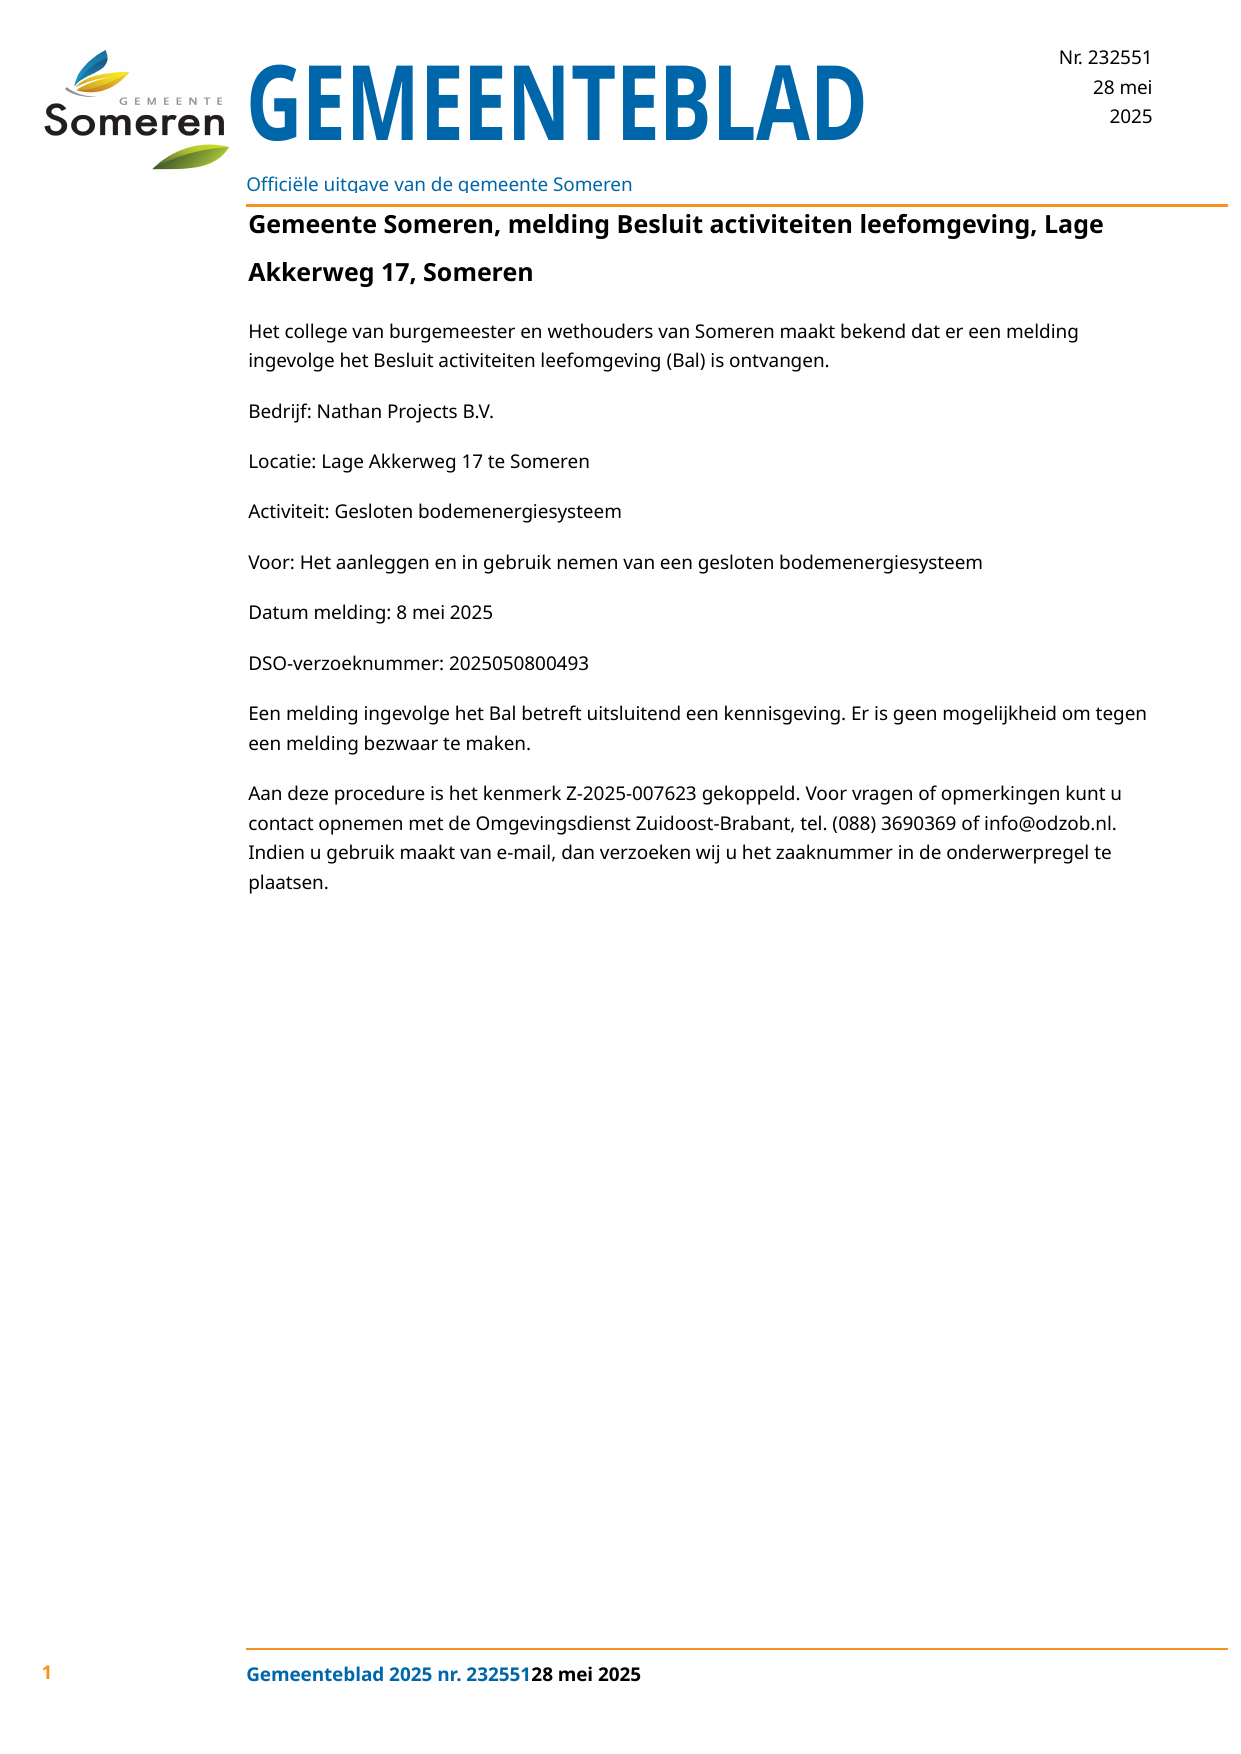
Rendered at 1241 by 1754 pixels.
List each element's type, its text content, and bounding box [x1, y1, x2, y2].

text Een melding ingevolge het Bal betreft uitsluitend een kennisgeving. Er is geen mogelijkheid om tegen een melding bezwaar te maken. [248, 700, 1152, 756]
picture [41, 47, 231, 172]
text Voor: Het aanleggen en in gebruik nemen van een gesloten bodemenergiesysteem [248, 549, 1152, 575]
text Bedrijf: Nathan Projects B.V. [248, 398, 1152, 424]
text Locatie: Lage Akkerweg 17 te Someren [248, 448, 1152, 474]
text Gemeente Someren, melding Besluit activiteiten leefomgeving, Lage Akkerweg 17, Someren [248, 207, 1152, 288]
text Activiteit: Gesloten bodemenergiesysteem [248, 499, 1152, 524]
text Datum melding: 8 mei 2025 [248, 599, 1152, 625]
text DSO-verzoeknummer: 2025050800493 [248, 650, 1152, 676]
text Aan deze procedure is het kenmerk Z-2025-007623 gekoppeld. Voor vragen of opmerkingen kunt u contact opnemen met de Omgevingsdienst Zuidoost-Brabant, tel. (088) 3690369 of info@odzob.nl. Indien u gebruik maakt van e-mail, dan verzoeken wij u het zaaknummer in de onderwerpregel te plaatsen. [248, 780, 1152, 895]
text Het college van burgemeester en wethouders van Someren maakt bekend dat er een melding ingevolge het Besluit activiteiten leefomgeving (Bal) is ontvangen. [248, 318, 1152, 373]
